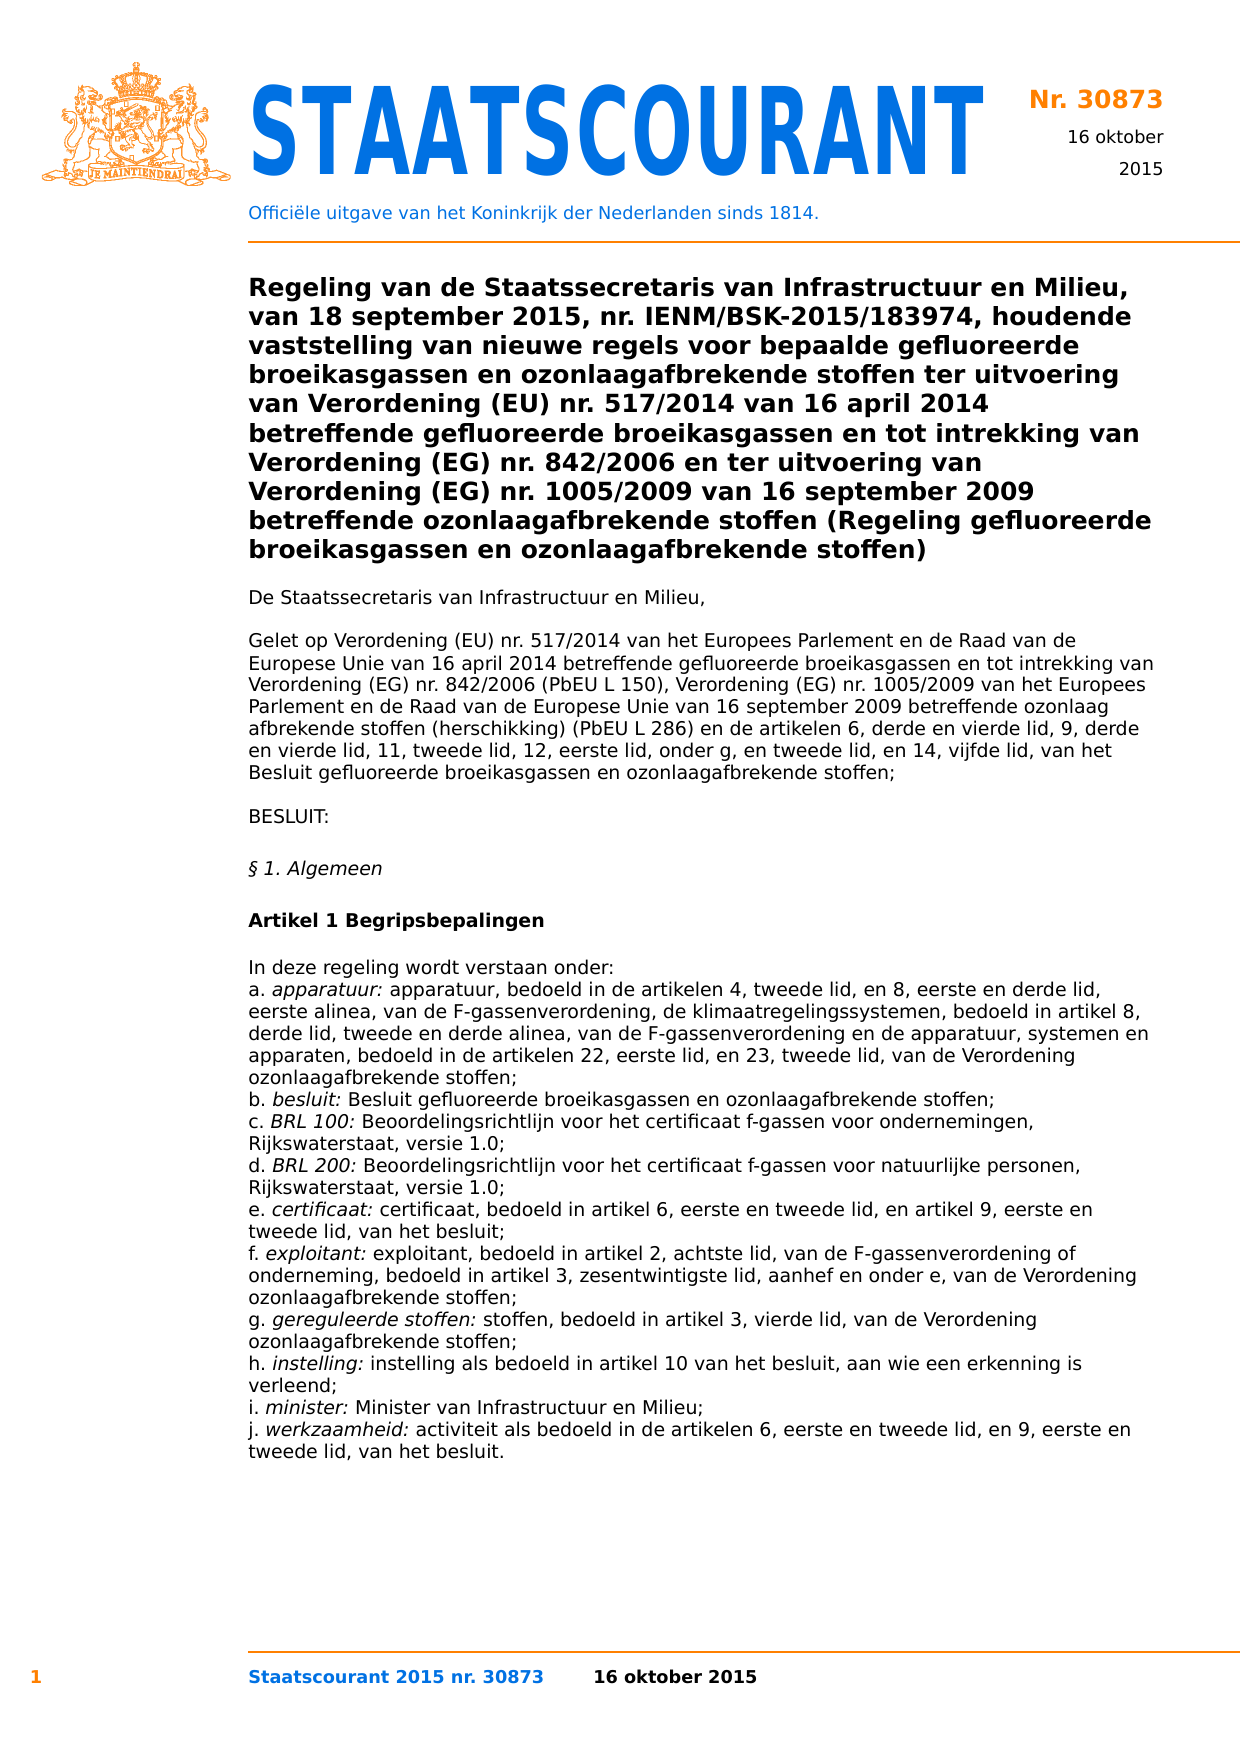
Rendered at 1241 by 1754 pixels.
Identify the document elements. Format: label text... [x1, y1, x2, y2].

text b. besluit: Besluit gefluoreerde broeikasgassen en ozonlaagafbrekende stoffen; [248, 1089, 1163, 1111]
table_cell Officiële uitgave van het Koninkrijk der Nederlanden sinds 1814. [248, 203, 1240, 241]
text c. BRL 100: Beoordelingsrichtlijn voor het certificaat f-gassen voor ondernemingen, Rijkswaterstaat, versie 1.0; [248, 1111, 1163, 1155]
text Gelet op Verordening (EU) nr. 517/2014 van het Europees Parlement en de Raad van de Europese Unie van 16 april 2014 betreffende gefluoreerde broeikasgassen en tot intrekking van Verordening (EG) nr. 842/2006 (PbEU L 150), Verordening (EG) nr. 1005/2009 van het Europees Parlement en de Raad van de Europese Unie van 16 september 2009 betreffende ozonlaag afbrekende stoffen (herschikking) (PbEU L 286) en de artikelen 6, derde en vierde lid, 9, derde en vierde lid, 11, tweede lid, 12, eerste lid, onder g, en tweede lid, en 14, vijfde lid, van het Besluit gefluoreerde broeikasgassen en ozonlaagafbrekende stoffen; [248, 630, 1163, 784]
table_header STAATSCOURANT [248, 62, 998, 203]
text f. exploitant: exploitant, bedoeld in artikel 2, achtste lid, van de F-gassenverordening of onderneming, bedoeld in artikel 3, zesentwintigste lid, aanhef en onder e, van de Verordening ozonlaagafbrekende stoffen; [248, 1243, 1163, 1309]
text g. gereguleerde stoffen: stoffen, bedoeld in artikel 3, vierde lid, van de Verordening ozonlaagafbrekende stoffen; [248, 1309, 1163, 1353]
text d. BRL 200: Beoordelingsrichtlijn voor het certificaat f-gassen voor natuurlijke personen, Rijkswaterstaat, versie 1.0; [248, 1155, 1163, 1199]
picture [41, 62, 231, 186]
text e. certificaat: certificaat, bedoeld in artikel 6, eerste en tweede lid, en artikel 9, eerste en tweede lid, van het besluit; [248, 1199, 1163, 1243]
text BESLUIT: [248, 806, 1163, 828]
text i. minister: Minister van Infrastructuur en Milieu; [248, 1397, 1163, 1419]
text a. apparatuur: apparatuur, bedoeld in de artikelen 4, tweede lid, en 8, eerste en derde lid, eerste alinea, van de F-gassenverordening, de klimaatregelingssystemen, bedoeld in artikel 8, derde lid, tweede en derde alinea, van de F-gassenverordening en de apparatuur, systemen en apparaten, bedoeld in de artikelen 22, eerste lid, en 23, tweede lid, van de Verordening ozonlaagafbrekende stoffen; [248, 979, 1163, 1089]
subtitle § 1. Algemeen [248, 858, 1163, 880]
text j. werkzaamheid: activiteit als bedoeld in de artikelen 6, eerste en tweede lid, en 9, eerste en tweede lid, van het besluit. [248, 1419, 1163, 1463]
table_header [25, 62, 248, 241]
text De Staatssecretaris van Infrastructuur en Milieu, [248, 587, 1163, 608]
text In deze regeling wordt verstaan onder: [248, 957, 1163, 979]
table_header Nr. 30873 [998, 62, 1240, 121]
subtitle Regeling van de Staatssecretaris van Infrastructuur en Milieu, van 18 september 2015, nr. IENM/BSK-2015/183974, houdende vaststelling van nieuwe regels voor bepaalde gefluoreerde broeikasgassen en ozonlaagafbrekende stoffen ter uitvoering van Verordening (EU) nr. 517/2014 van 16 april 2014 betreffende gefluoreerde broeikasgassen en tot intrekking van Verordening (EG) nr. 842/2006 en ter uitvoering van Verordening (EG) nr. 1005/2009 van 16 september 2009 betreffende ozonlaagafbrekende stoffen (Regeling gefluoreerde broeikasgassen en ozonlaagafbrekende stoffen) [248, 273, 1163, 565]
subtitle Artikel 1 Begripsbepalingen [248, 910, 1163, 932]
text h. instelling: instelling als bedoeld in artikel 10 van het besluit, aan wie een erkenning is verleend; [248, 1353, 1163, 1397]
table_cell 16 oktober [998, 121, 1240, 153]
table_cell 2015 [998, 153, 1240, 203]
